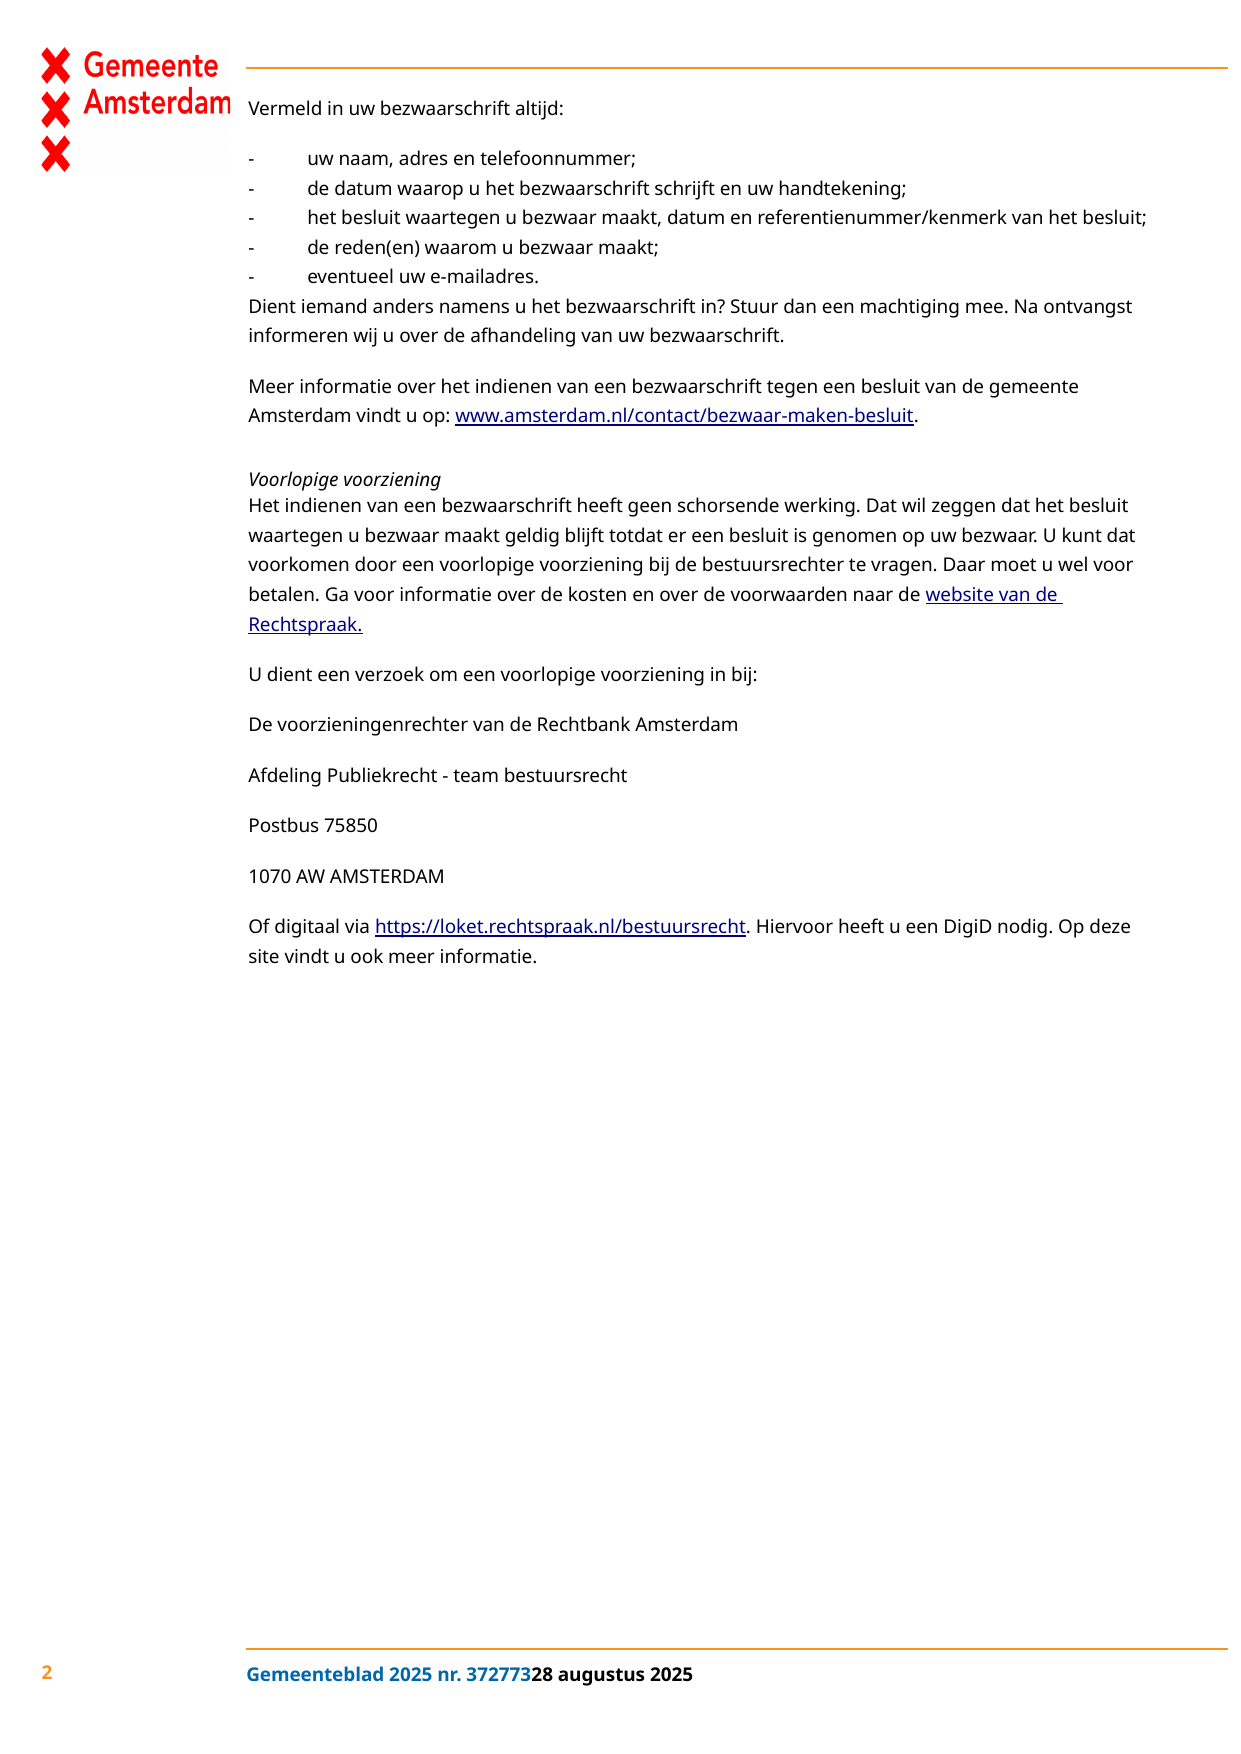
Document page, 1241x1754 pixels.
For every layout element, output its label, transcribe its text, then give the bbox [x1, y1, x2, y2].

text Afdeling Publiekrecht - team bestuursrecht [248, 762, 1152, 788]
text Dient iemand anders namens u het bezwaarschrift in? Stuur dan een machtiging mee. Na ontvangst informeren wij u over de afhandeling van uw bezwaarschrift. [248, 293, 1152, 348]
list de datum waarop u het bezwaarschrift schrijft en uw handtekening; [248, 175, 1152, 201]
list de reden(en) waarom u bezwaar maakt; [248, 234, 1152, 260]
text 1070 AW AMSTERDAM [248, 863, 1152, 888]
list het besluit waartegen u bezwaar maakt, datum en referentienummer/kenmerk van het besluit; [248, 204, 1152, 230]
picture [41, 47, 231, 172]
text Meer informatie over het indienen van een bezwaarschrift tegen een besluit van de gemeente Amsterdam vindt u op: www.amsterdam.nl/contact/bezwaar-maken-besluit. [248, 373, 1152, 428]
list eventueel uw e-mailadres. [248, 263, 1152, 289]
text Het indienen van een bezwaarschrift heeft geen schorsende werking. Dat wil zeggen dat het besluit waartegen u bezwaar maakt geldig blijft totdat er een besluit is genomen op uw bezwaar. U kunt dat voorkomen door een voorlopige voorziening bij de bestuursrechter te vragen. Daar moet u wel voor betalen. Ga voor informatie over de kosten en over de voorwaarden naar de website van de Rechtspraak. [248, 492, 1152, 636]
text De voorzieningenrechter van de Rechtbank Amsterdam [248, 712, 1152, 737]
list uw naam, adres en telefoonnummer; [248, 145, 1152, 171]
text Voorlopige voorziening [248, 467, 1152, 492]
text Of digitaal via https://loket.rechtspraak.nl/bestuursrecht. Hiervoor heeft u een DigiD nodig. Op deze site vindt u ook meer informatie. [248, 913, 1152, 968]
text Postbus 75850 [248, 812, 1152, 838]
text Vermeld in uw bezwaarschrift altijd: [248, 95, 1152, 121]
text U dient een verzoek om een voorlopige voorziening in bij: [248, 661, 1152, 687]
